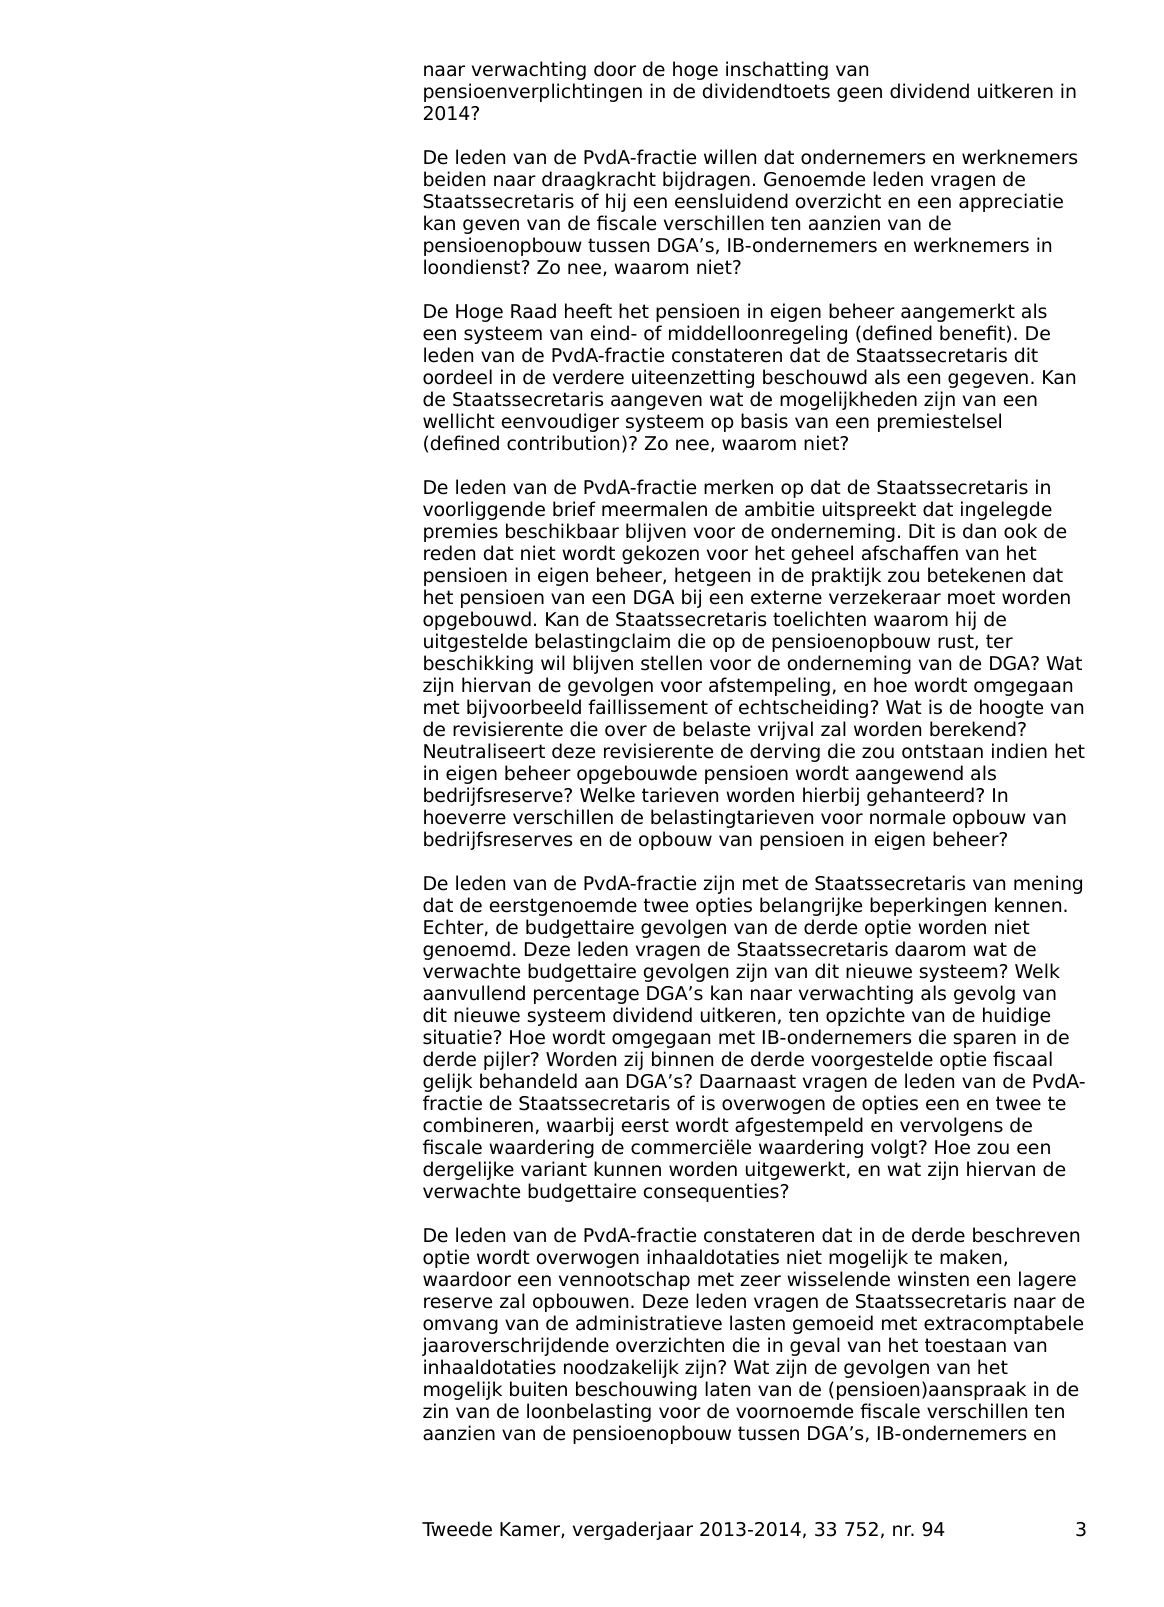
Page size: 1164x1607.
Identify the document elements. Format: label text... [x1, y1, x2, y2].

text naar verwachting door de hoge inschatting van pensioenverplichtingen in de dividendtoets geen dividend uitkeren in 2014? [422, 59, 1087, 125]
text De leden van de PvdA-fractie merken op dat de Staatssecretaris in voorliggende brief meermalen de ambitie uitspreekt dat ingelegde premies beschikbaar blijven voor de onderneming. Dit is dan ook de reden dat niet wordt gekozen voor het geheel afschaffen van het pensioen in eigen beheer, hetgeen in de praktijk zou betekenen dat het pensioen van een DGA bij een externe verzekeraar moet worden opgebouwd. Kan de Staatssecretaris toelichten waarom hij de uitgestelde belastingclaim die op de pensioenopbouw rust, ter beschikking wil blijven stellen voor de onderneming van de DGA? Wat zijn hiervan de gevolgen voor afstempeling, en hoe wordt omgegaan met bijvoorbeeld faillissement of echtscheiding? Wat is de hoogte van de revisierente die over de belaste vrijval zal worden berekend? Neutraliseert deze revisierente de derving die zou ontstaan indien het in eigen beheer opgebouwde pensioen wordt aangewend als bedrijfsreserve? Welke tarieven worden hierbij gehanteerd? In hoeverre verschillen de belastingtarieven voor normale opbouw van bedrijfsreserves en de opbouw van pensioen in eigen beheer? [422, 477, 1087, 851]
text De Hoge Raad heeft het pensioen in eigen beheer aangemerkt als een systeem van eind- of middelloonregeling (defined benefit). De leden van de PvdA-fractie constateren dat de Staatssecretaris dit oordeel in de verdere uiteenzetting beschouwd als een gegeven. Kan de Staatssecretaris aangeven wat de mogelijkheden zijn van een wellicht eenvoudiger systeem op basis van een premiestelsel (defined contribution)? Zo nee, waarom niet? [422, 301, 1087, 455]
text De leden van de PvdA-fractie constateren dat in de derde beschreven optie wordt overwogen inhaaldotaties niet mogelijk te maken, waardoor een vennootschap met zeer wisselende winsten een lagere reserve zal opbouwen. Deze leden vragen de Staatssecretaris naar de omvang van de administratieve lasten gemoeid met extracomptabele jaaroverschrijdende overzichten die in geval van het toestaan van inhaaldotaties noodzakelijk zijn? Wat zijn de gevolgen van het mogelijk buiten beschouwing laten van de (pensioen)aanspraak in de zin van de loonbelasting voor de voornoemde fiscale verschillen ten aanzien van de pensioenopbouw tussen DGA’s, IB-ondernemers en [422, 1225, 1087, 1445]
text De leden van de PvdA-fractie willen dat ondernemers en werknemers beiden naar draagkracht bijdragen. Genoemde leden vragen de Staatssecretaris of hij een eensluidend overzicht en een appreciatie kan geven van de fiscale verschillen ten aanzien van de pensioenopbouw tussen DGA’s, IB-ondernemers en werknemers in loondienst? Zo nee, waarom niet? [422, 147, 1087, 279]
text De leden van de PvdA-fractie zijn met de Staatssecretaris van mening dat de eerstgenoemde twee opties belangrijke beperkingen kennen. Echter, de budgettaire gevolgen van de derde optie worden niet genoemd. Deze leden vragen de Staatssecretaris daarom wat de verwachte budgettaire gevolgen zijn van dit nieuwe systeem? Welk aanvullend percentage DGA’s kan naar verwachting als gevolg van dit nieuwe systeem dividend uitkeren, ten opzichte van de huidige situatie? Hoe wordt omgegaan met IB-ondernemers die sparen in de derde pijler? Worden zij binnen de derde voorgestelde optie fiscaal gelijk behandeld aan DGA’s? Daarnaast vragen de leden van de PvdA-fractie de Staatssecretaris of is overwogen de opties een en twee te combineren, waarbij eerst wordt afgestempeld en vervolgens de fiscale waardering de commerciële waardering volgt? Hoe zou een dergelijke variant kunnen worden uitgewerkt, en wat zijn hiervan de verwachte budgettaire consequenties? [422, 873, 1087, 1203]
